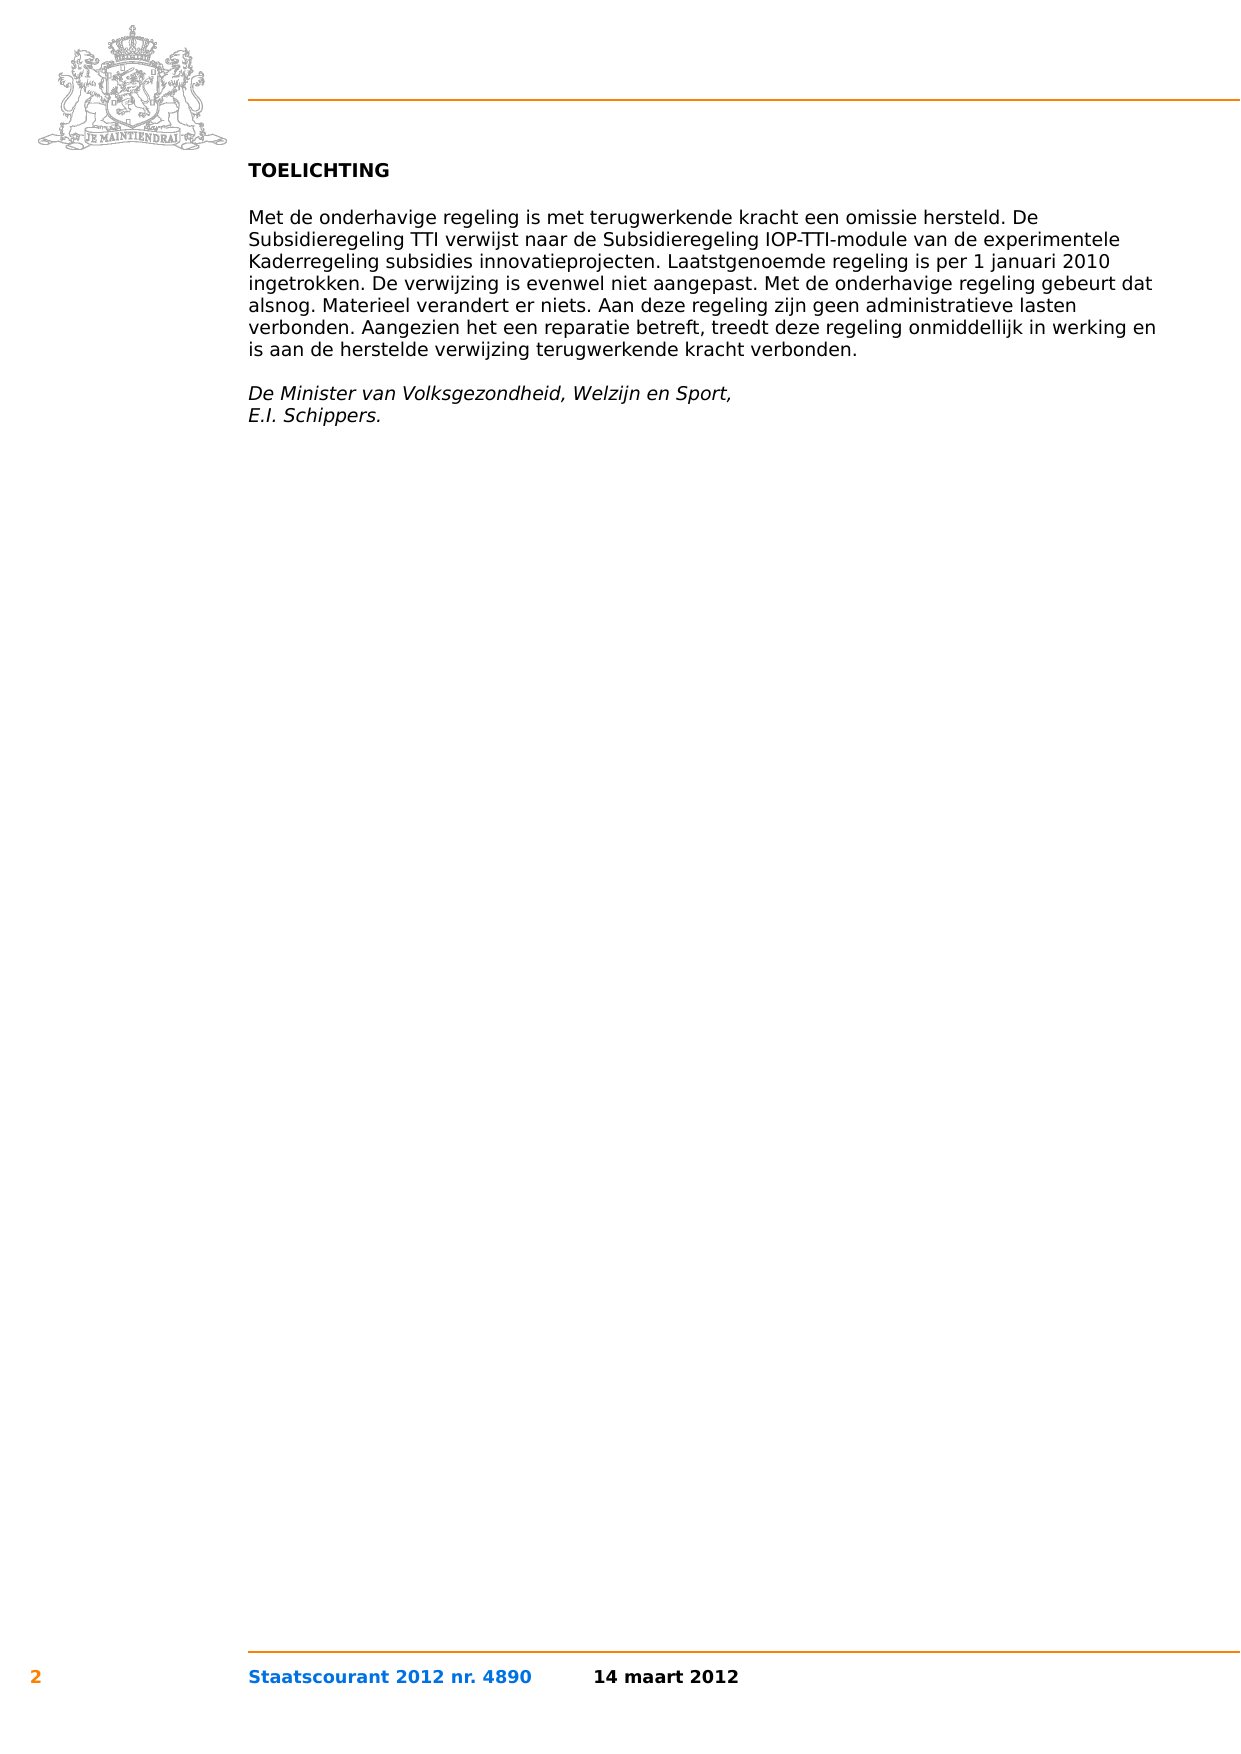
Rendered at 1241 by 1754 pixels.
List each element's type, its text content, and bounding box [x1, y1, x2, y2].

text De Minister van Volksgezondheid, Welzijn en Sport, E.I. Schippers. [248, 383, 1163, 427]
picture [38, 25, 227, 150]
text Met de onderhavige regeling is met terugwerkende kracht een omissie hersteld. De Subsidieregeling TTI verwijst naar de Subsidieregeling IOP-TTI-module van de experimentele Kaderregeling subsidies innovatieprojecten. Laatstgenoemde regeling is per 1 januari 2010 ingetrokken. De verwijzing is evenwel niet aangepast. Met de onderhavige regeling gebeurt dat alsnog. Materieel verandert er niets. Aan deze regeling zijn geen administratieve lasten verbonden. Aangezien het een reparatie betreft, treedt deze regeling onmiddellijk in werking en is aan de herstelde verwijzing terugwerkende kracht verbonden. [248, 207, 1163, 361]
subtitle TOELICHTING [248, 160, 1163, 182]
